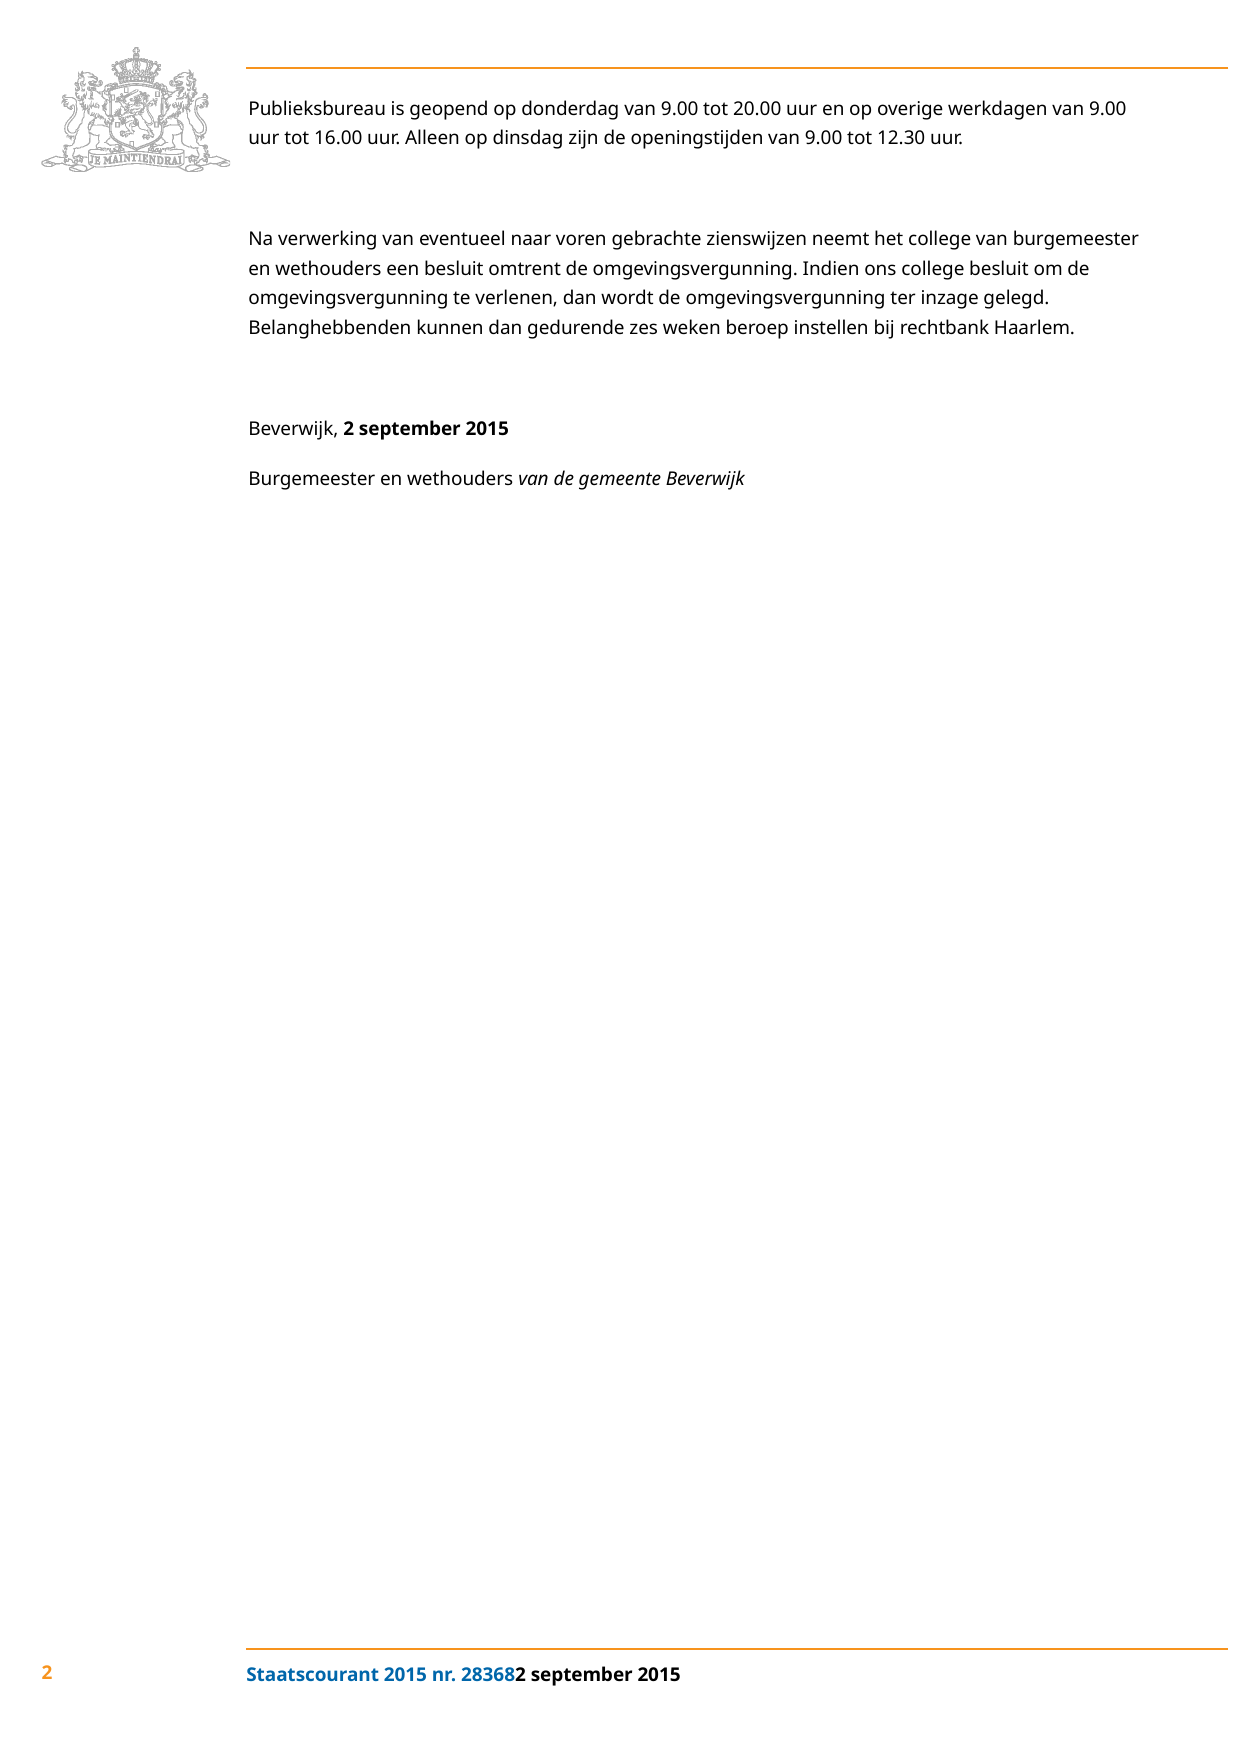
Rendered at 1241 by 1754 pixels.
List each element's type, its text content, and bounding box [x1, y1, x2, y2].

text Publieksbureau is geopend op donderdag van 9.00 tot 20.00 uur en op overige werkdagen van 9.00 uur tot 16.00 uur. Alleen op dinsdag zijn de openingstijden van 9.00 tot 12.30 uur. [248, 95, 1152, 150]
text Na verwerking van eventueel naar voren gebrachte zienswijzen neemt het college van burgemeester en wethouders een besluit omtrent de omgevingsvergunning. Indien ons college besluit om de omgevingsvergunning te verlenen, dan wordt de omgevingsvergunning ter inzage gelegd. Belanghebbenden kunnen dan gedurende zes weken beroep instellen bij rechtbank Haarlem. [248, 225, 1152, 340]
text Burgemeester en wethouders van de gemeente Beverwijk [248, 465, 1152, 491]
picture [41, 47, 231, 172]
text Beverwijk, 2 september 2015 [248, 415, 1152, 441]
